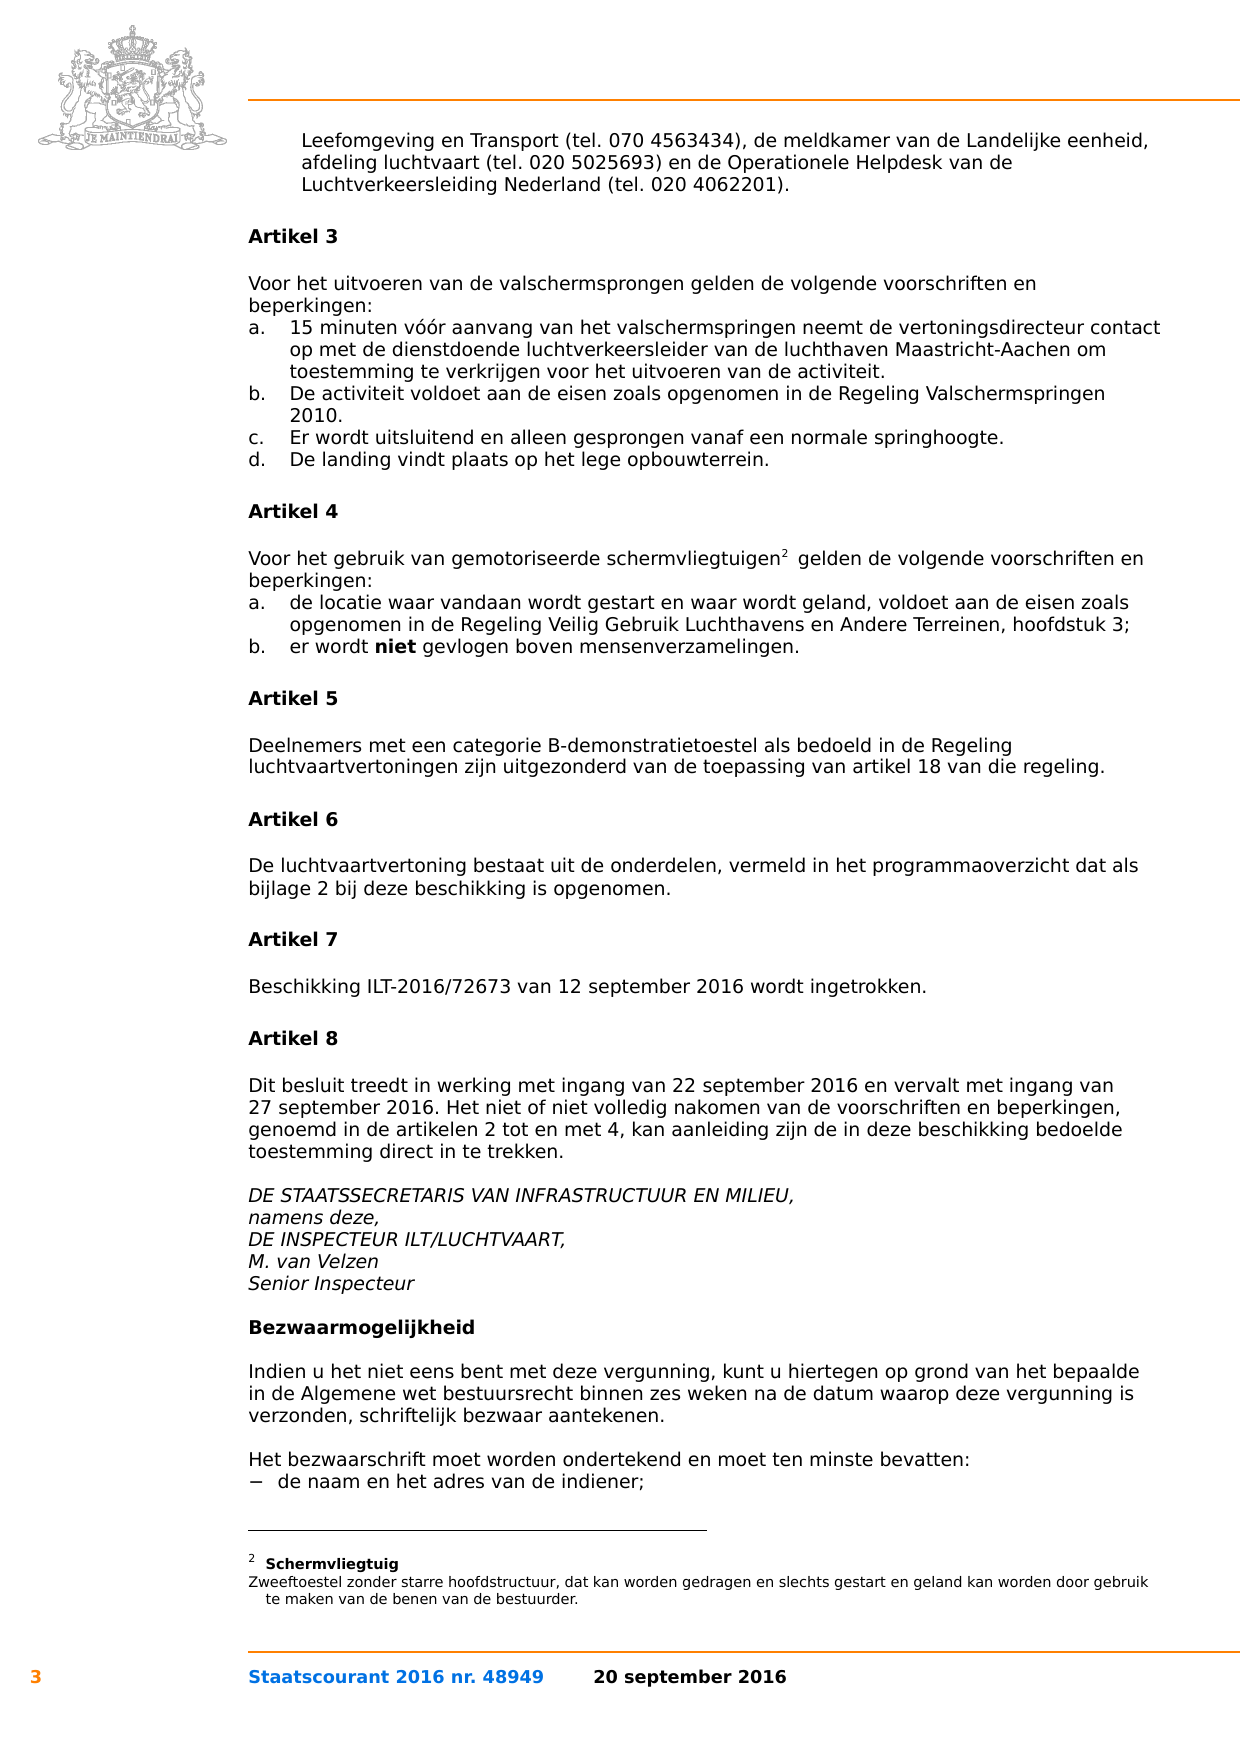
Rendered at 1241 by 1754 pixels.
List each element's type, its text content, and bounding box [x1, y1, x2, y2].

subtitle Artikel 7 [248, 929, 1163, 951]
subtitle Artikel 8 [248, 1028, 1163, 1050]
text − de naam en het adres van de indiener; [248, 1471, 1163, 1492]
text De luchtvaartvertoning bestaat uit de onderdelen, vermeld in het programmaoverzicht dat als bijlage 2 bij deze beschikking is opgenomen. [248, 855, 1163, 899]
text a. de locatie waar vandaan wordt gestart en waar wordt geland, voldoet aan de eisen zoals opgenomen in de Regeling Veilig Gebruik Luchthavens en Andere Terreinen, hoofdstuk 3; [248, 592, 1163, 636]
text b. er wordt niet gevlogen boven mensenverzamelingen. [248, 636, 1163, 657]
subtitle Artikel 4 [248, 501, 1163, 523]
text c. Er wordt uitsluitend en alleen gesprongen vanaf een normale springhoogte. [248, 427, 1163, 449]
text Beschikking ILT-2016/72673 van 12 september 2016 wordt ingetrokken. [248, 976, 1163, 998]
text Deelnemers met een categorie B-demonstratietoestel als bedoeld in de Regeling luchtvaartvertoningen zijn uitgezonderd van de toepassing van artikel 18 van die regeling. [248, 734, 1163, 778]
text Schermvliegtuig [248, 1552, 1163, 1574]
text Zweeftoestel zonder starre hoofdstructuur, dat kan worden gedragen en slechts gestart en geland kan worden door gebruik te maken van de benen van de bestuurder. [248, 1574, 1163, 1608]
subtitle Artikel 3 [248, 226, 1163, 248]
text Leefomgeving en Transport (tel. 070 4563434), de meldkamer van de Landelijke eenheid, afdeling luchtvaart (tel. 020 5025693) en de Operationele Helpdesk van de Luchtverkeersleiding Nederland (tel. 020 4062201). [248, 130, 1163, 196]
text Voor het uitvoeren van de valschermsprongen gelden de volgende voorschriften en beperkingen: [248, 273, 1163, 317]
text Indien u het niet eens bent met deze vergunning, kunt u hiertegen op grond van het bepaalde in de Algemene wet bestuursrecht binnen zes weken na de datum waarop deze vergunning is verzonden, schriftelijk bezwaar aantekenen. [248, 1361, 1163, 1427]
picture [38, 25, 227, 150]
text Dit besluit treedt in werking met ingang van 22 september 2016 en vervalt met ingang van 27 september 2016. Het niet of niet volledig nakomen van de voorschriften en beperkingen, genoemd in de artikelen 2 tot en met 4, kan aanleiding zijn de in deze beschikking bedoelde toestemming direct in te trekken. [248, 1075, 1163, 1163]
text DE STAATSSECRETARIS VAN INFRASTRUCTUUR EN MILIEU, namens deze, DE INSPECTEUR ILT/LUCHTVAART, M. van Velzen Senior Inspecteur [248, 1185, 1163, 1295]
text Het bezwaarschrift moet worden ondertekend en moet ten minste bevatten: [248, 1448, 1163, 1471]
text d. De landing vindt plaats op het lege opbouwterrein. [248, 449, 1163, 471]
text a. 15 minuten vóór aanvang van het valschermspringen neemt de vertoningsdirecteur contact op met de dienstdoende luchtverkeersleider van de luchthaven Maastricht-Aachen om toestemming te verkrijgen voor het uitvoeren van de activiteit. [248, 317, 1163, 383]
subtitle Artikel 5 [248, 687, 1163, 709]
text b. De activiteit voldoet aan de eisen zoals opgenomen in de Regeling Valschermspringen 2010. [248, 383, 1163, 427]
text Voor het gebruik van gemotoriseerde schermvliegtuigen gelden de volgende voorschriften en beperkingen: [248, 548, 1163, 592]
subtitle Artikel 6 [248, 808, 1163, 830]
text Bezwaarmogelijkheid [248, 1317, 1163, 1339]
